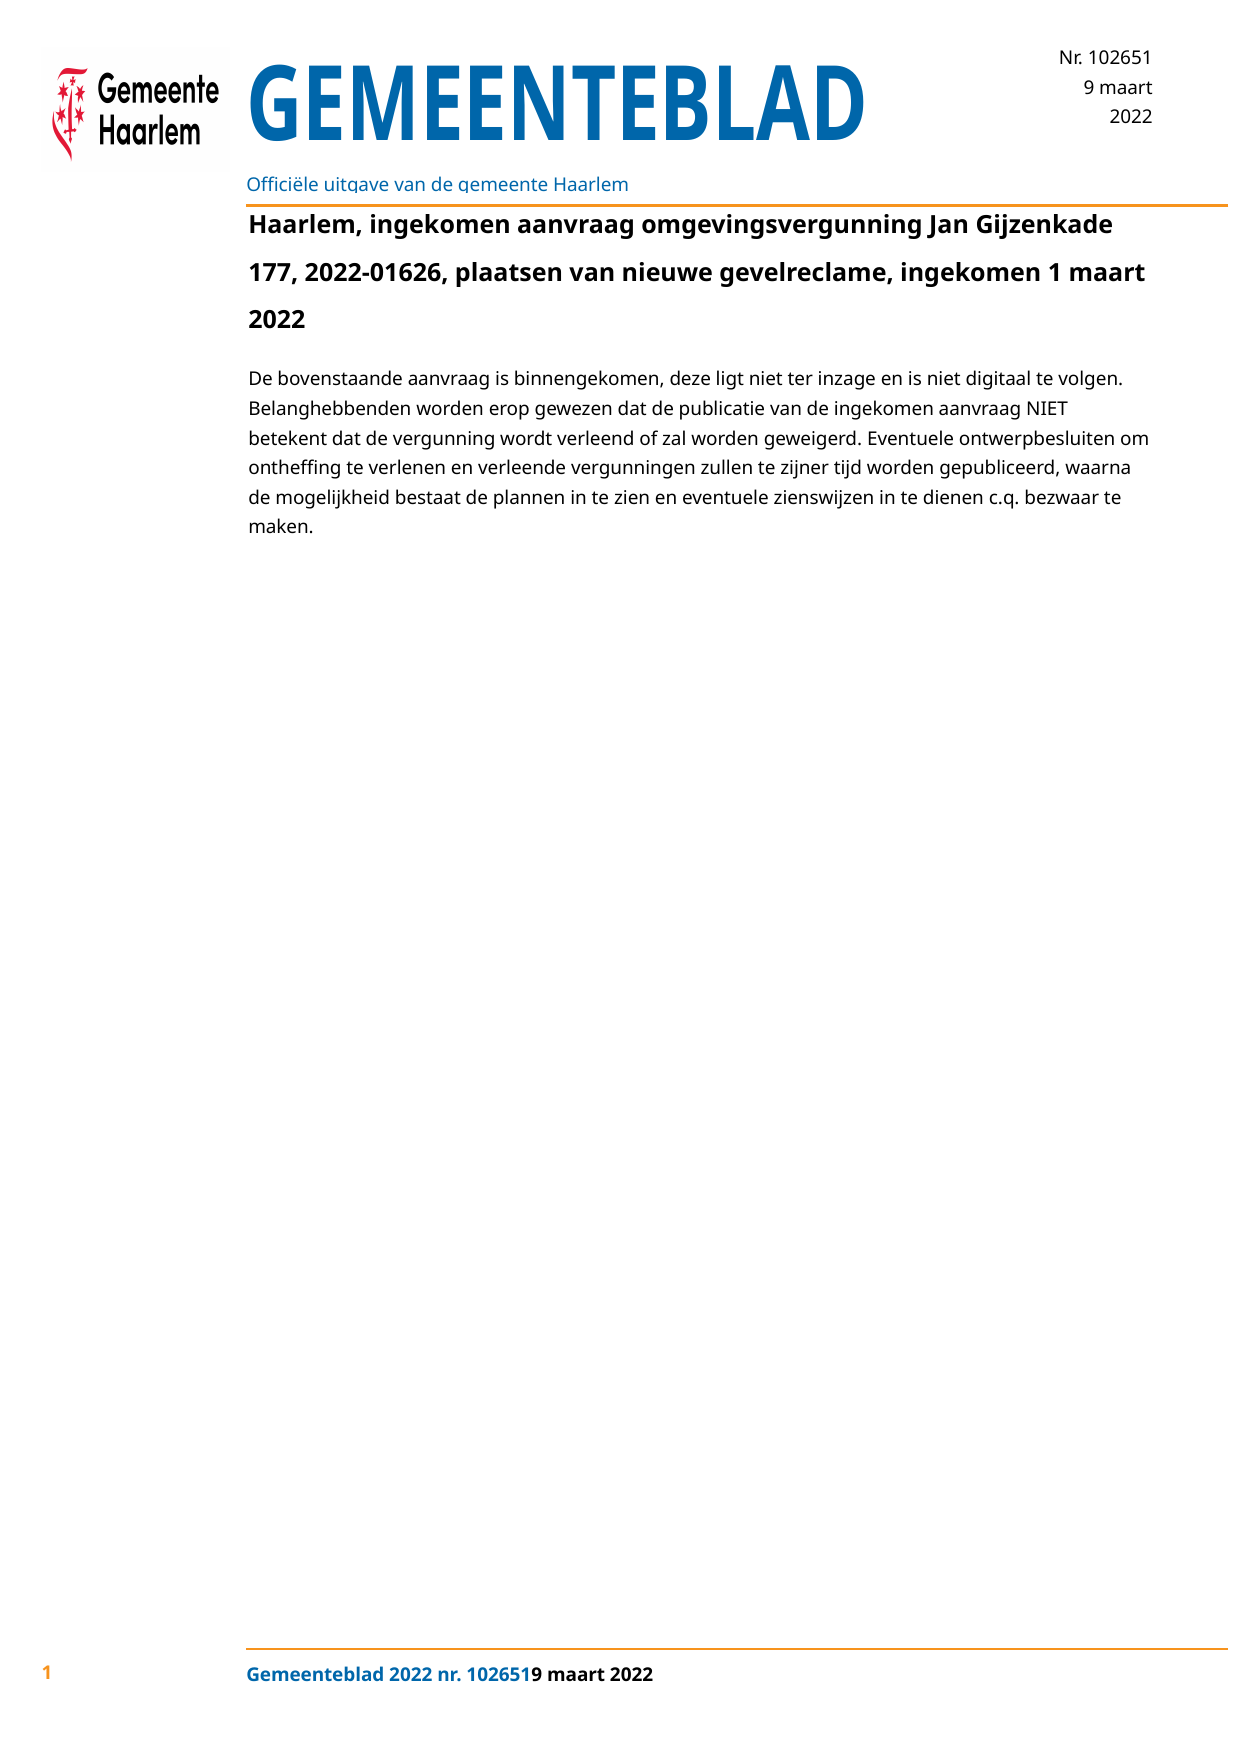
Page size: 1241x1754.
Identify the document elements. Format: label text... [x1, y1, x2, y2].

text De bovenstaande aanvraag is binnengekomen, deze ligt niet ter inzage en is niet digitaal te volgen. Belanghebbenden worden erop gewezen dat de publicatie van de ingekomen aanvraag NIET betekent dat de vergunning wordt verleend of zal worden geweigerd. Eventuele ontwerpbesluiten om ontheffing te verlenen en verleende vergunningen zullen te zijner tijd worden gepubliceerd, waarna de mogelijkheid bestaat de plannen in te zien en eventuele zienswijzen in te dienen c.q. bezwaar te maken. [248, 366, 1152, 539]
picture [41, 47, 231, 172]
text Haarlem, ingekomen aanvraag omgevingsvergunning Jan Gijzenkade 177, 2022-01626, plaatsen van nieuwe gevelreclame, ingekomen 1 maart 2022 [248, 207, 1152, 336]
